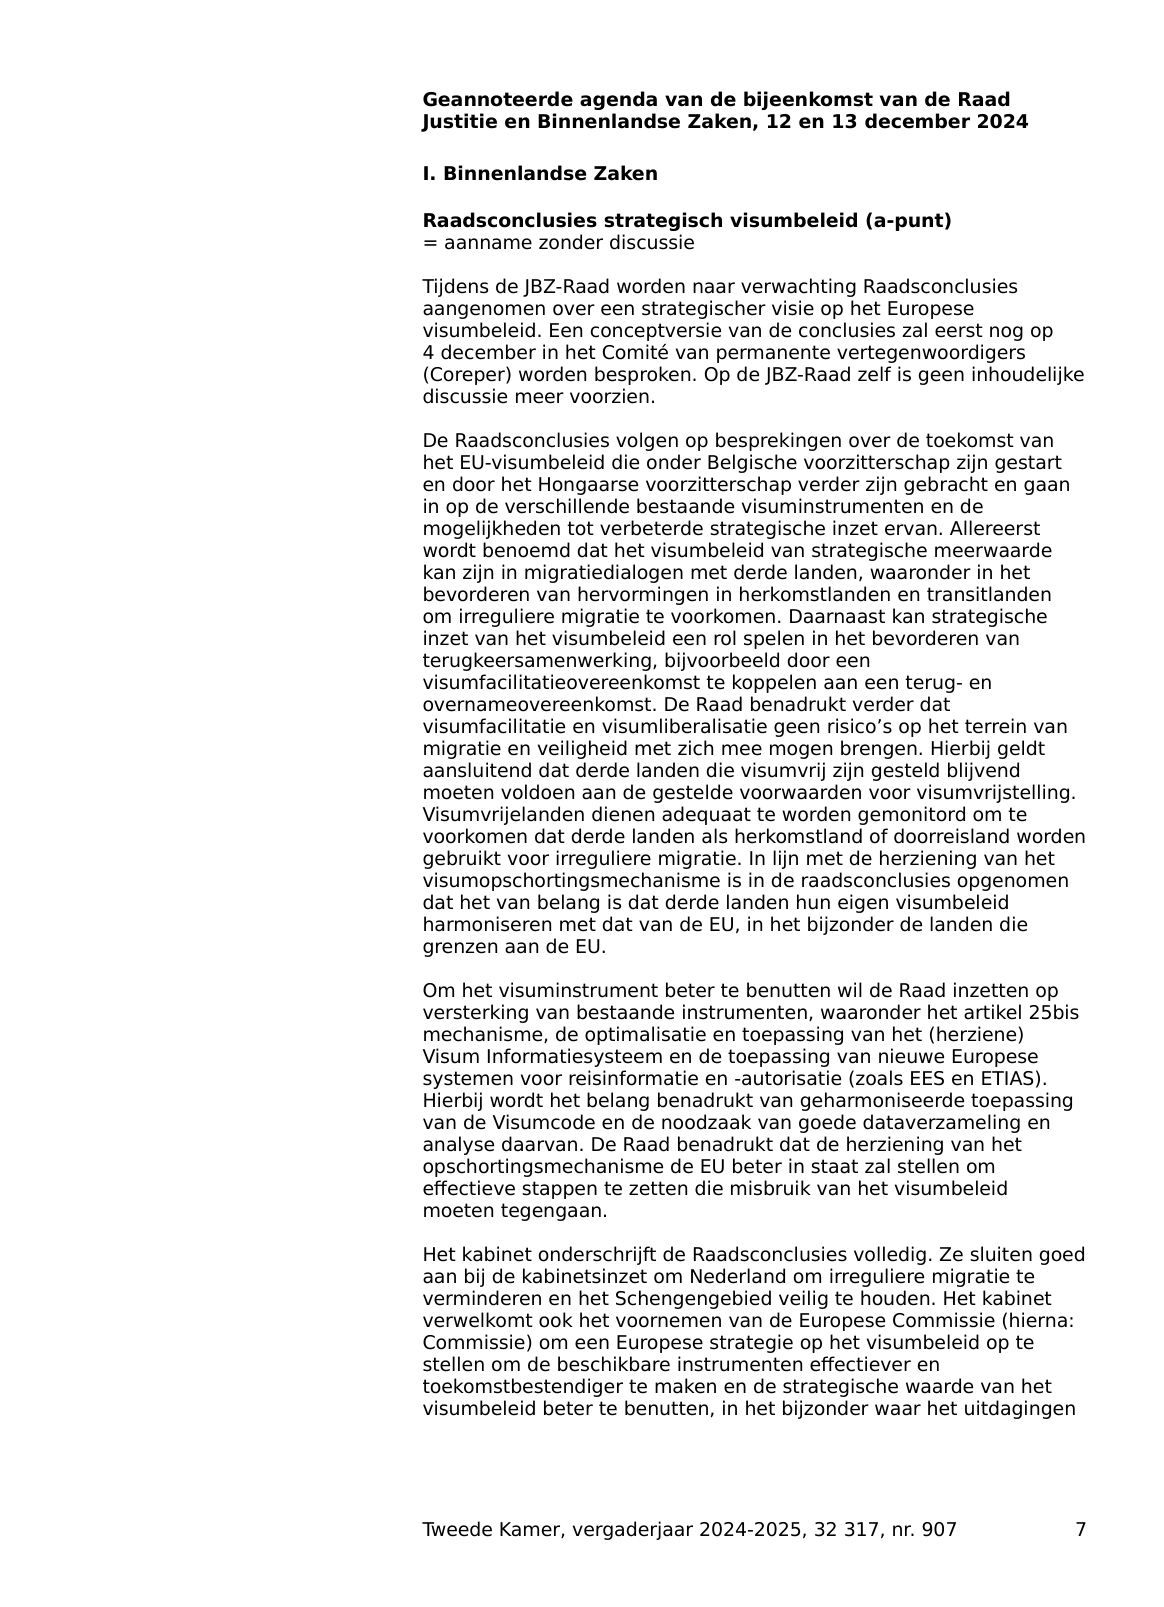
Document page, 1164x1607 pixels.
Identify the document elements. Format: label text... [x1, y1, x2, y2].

text Om het visuminstrument beter te benutten wil de Raad inzetten op versterking van bestaande instrumenten, waaronder het artikel 25bis mechanisme, de optimalisatie en toepassing van het (herziene) Visum Informatiesysteem en de toepassing van nieuwe Europese systemen voor reisinformatie en -autorisatie (zoals EES en ETIAS). Hierbij wordt het belang benadrukt van geharmoniseerde toepassing van de Visumcode en de noodzaak van goede dataverzameling en analyse daarvan. De Raad benadrukt dat de herziening van het opschortingsmechanisme de EU beter in staat zal stellen om effectieve stappen te zetten die misbruik van het visumbeleid moeten tegengaan. [422, 980, 1087, 1222]
subtitle I. Binnenlandse Zaken [422, 163, 1087, 185]
text = aanname zonder discussie [422, 232, 1087, 254]
text Tijdens de JBZ-Raad worden naar verwachting Raadsconclusies aangenomen over een strategischer visie op het Europese visumbeleid. Een conceptversie van de conclusies zal eerst nog op 4 december in het Comité van permanente vertegenwoordigers (Coreper) worden besproken. Op de JBZ-Raad zelf is geen inhoudelijke discussie meer voorzien. [422, 276, 1087, 408]
subtitle Geannoteerde agenda van de bijeenkomst van de Raad Justitie en Binnenlandse Zaken, 12 en 13 december 2024 [422, 89, 1087, 133]
text Het kabinet onderschrijft de Raadsconclusies volledig. Ze sluiten goed aan bij de kabinetsinzet om Nederland om irreguliere migratie te verminderen en het Schengengebied veilig te houden. Het kabinet verwelkomt ook het voornemen van de Europese Commissie (hierna: Commissie) om een Europese strategie op het visumbeleid op te stellen om de beschikbare instrumenten effectiever en toekomstbestendiger te maken en de strategische waarde van het visumbeleid beter te benutten, in het bijzonder waar het uitdagingen [422, 1244, 1087, 1420]
text Raadsconclusies strategisch visumbeleid (a-punt) [422, 210, 1087, 232]
text De Raadsconclusies volgen op besprekingen over de toekomst van het EU-visumbeleid die onder Belgische voorzitterschap zijn gestart en door het Hongaarse voorzitterschap verder zijn gebracht en gaan in op de verschillende bestaande visuminstrumenten en de mogelijkheden tot verbeterde strategische inzet ervan. Allereerst wordt benoemd dat het visumbeleid van strategische meerwaarde kan zijn in migratiedialogen met derde landen, waaronder in het bevorderen van hervormingen in herkomstlanden en transitlanden om irreguliere migratie te voorkomen. Daarnaast kan strategische inzet van het visumbeleid een rol spelen in het bevorderen van terugkeersamenwerking, bijvoorbeeld door een visumfacilitatieovereenkomst te koppelen aan een terug- en overnameovereenkomst. De Raad benadrukt verder dat visumfacilitatie en visumliberalisatie geen risico’s op het terrein van migratie en veiligheid met zich mee mogen brengen. Hierbij geldt aansluitend dat derde landen die visumvrij zijn gesteld blijvend moeten voldoen aan de gestelde voorwaarden voor visumvrijstelling. Visumvrijelanden dienen adequaat te worden gemonitord om te voorkomen dat derde landen als herkomstland of doorreisland worden gebruikt voor irreguliere migratie. In lijn met de herziening van het visumopschortingsmechanisme is in de raadsconclusies opgenomen dat het van belang is dat derde landen hun eigen visumbeleid harmoniseren met dat van de EU, in het bijzonder de landen die grenzen aan de EU. [422, 430, 1087, 958]
